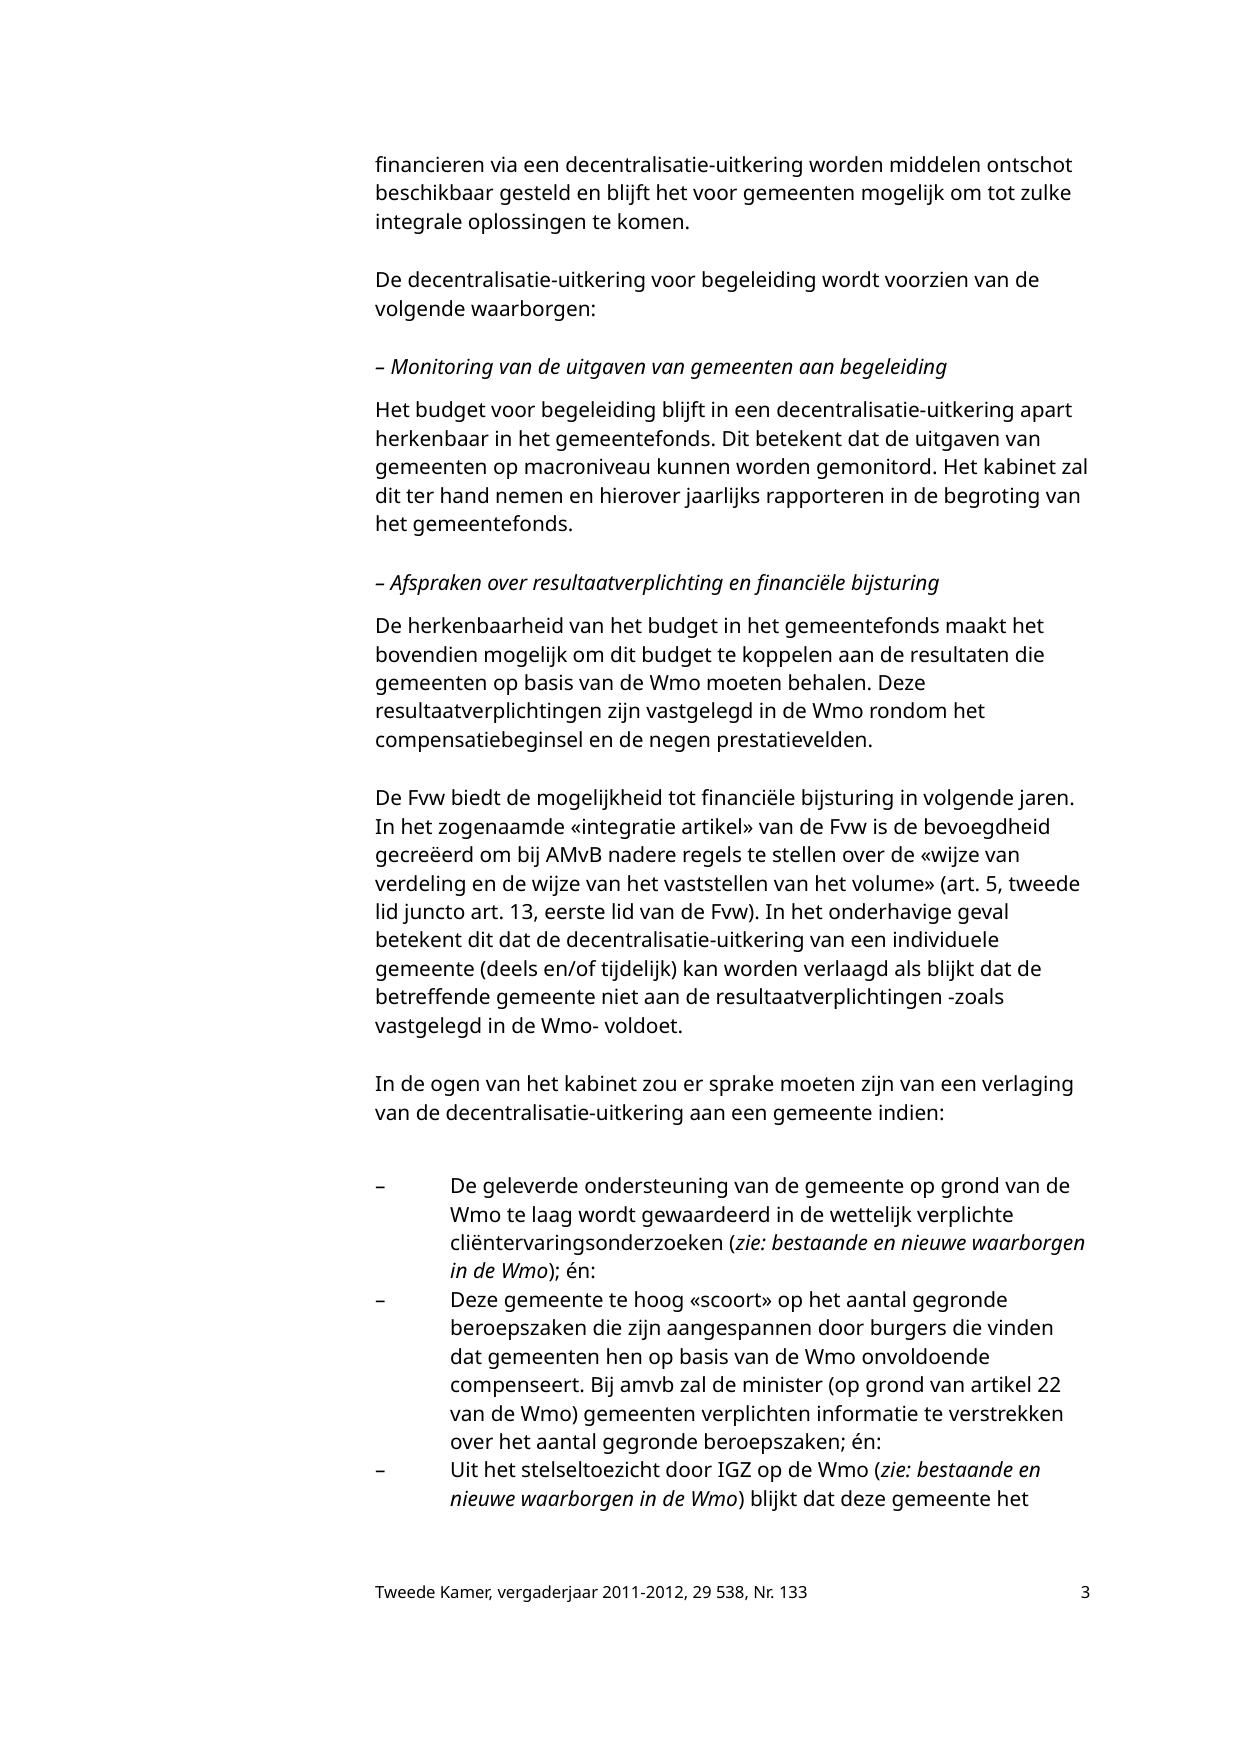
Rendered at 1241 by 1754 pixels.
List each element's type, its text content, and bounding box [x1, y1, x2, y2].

text Het budget voor begeleiding blijft in een decentralisatie-uitkering apart herkenbaar in het gemeentefonds. Dit betekent dat de uitgaven van gemeenten op macroniveau kunnen worden gemonitord. Het kabinet zal dit ter hand nemen en hierover jaarlijks rapporteren in de begroting van het gemeentefonds. [375, 396, 1090, 538]
list Deze gemeente te hoog «scoort» op het aantal gegronde beroepszaken die zijn aangespannen door burgers die vinden dat gemeenten hen op basis van de Wmo onvoldoende compenseert. Bij amvb zal de minister (op grond van artikel 22 van de Wmo) gemeenten verplichten informatie te verstrekken over het aantal gegronde beroepszaken; én: [375, 1285, 1090, 1456]
text – Afspraken over resultaatverplichting en financiële bijsturing [375, 568, 1090, 596]
text – Monitoring van de uitgaven van gemeenten aan begeleiding [375, 352, 1090, 381]
text De Fvw biedt de mogelijkheid tot financiële bijsturing in volgende jaren. In het zogenaamde «integratie artikel» van de Fvw is de bevoegdheid gecreëerd om bij AMvB nadere regels te stellen over de «wijze van verdeling en de wijze van het vaststellen van het volume» (art. 5, tweede lid juncto art. 13, eerste lid van de Fvw). In het onderhavige geval betekent dit dat de decentralisatie-uitkering van een individuele gemeente (deels en/of tijdelijk) kan worden verlaagd als blijkt dat de betreffende gemeente niet aan de resultaatverplichtingen -zoals vastgelegd in de Wmo- voldoet. [375, 783, 1090, 1039]
list De geleverde ondersteuning van de gemeente op grond van de Wmo te laag wordt gewaardeerd in de wettelijk verplichte cliëntervaringsonderzoeken (zie: bestaande en nieuwe waarborgen in de Wmo); én: [375, 1171, 1090, 1285]
text De decentralisatie-uitkering voor begeleiding wordt voorzien van de volgende waarborgen: [375, 265, 1090, 322]
text financieren via een decentralisatie-uitkering worden middelen ontschot beschikbaar gesteld en blijft het voor gemeenten mogelijk om tot zulke integrale oplossingen te komen. [375, 150, 1090, 235]
list Uit het stelseltoezicht door IGZ op de Wmo (zie: bestaande en nieuwe waarborgen in de Wmo) blijkt dat deze gemeente het [375, 1456, 1090, 1512]
text In de ogen van het kabinet zou er sprake moeten zijn van een verlaging van de decentralisatie-uitkering aan een gemeente indien: [375, 1069, 1090, 1126]
text De herkenbaarheid van het budget in het gemeentefonds maakt het bovendien mogelijk om dit budget te koppelen aan de resultaten die gemeenten op basis van de Wmo moeten behalen. Deze resultaatverplichtingen zijn vastgelegd in de Wmo rondom het compensatiebeginsel en de negen prestatievelden. [375, 611, 1090, 753]
